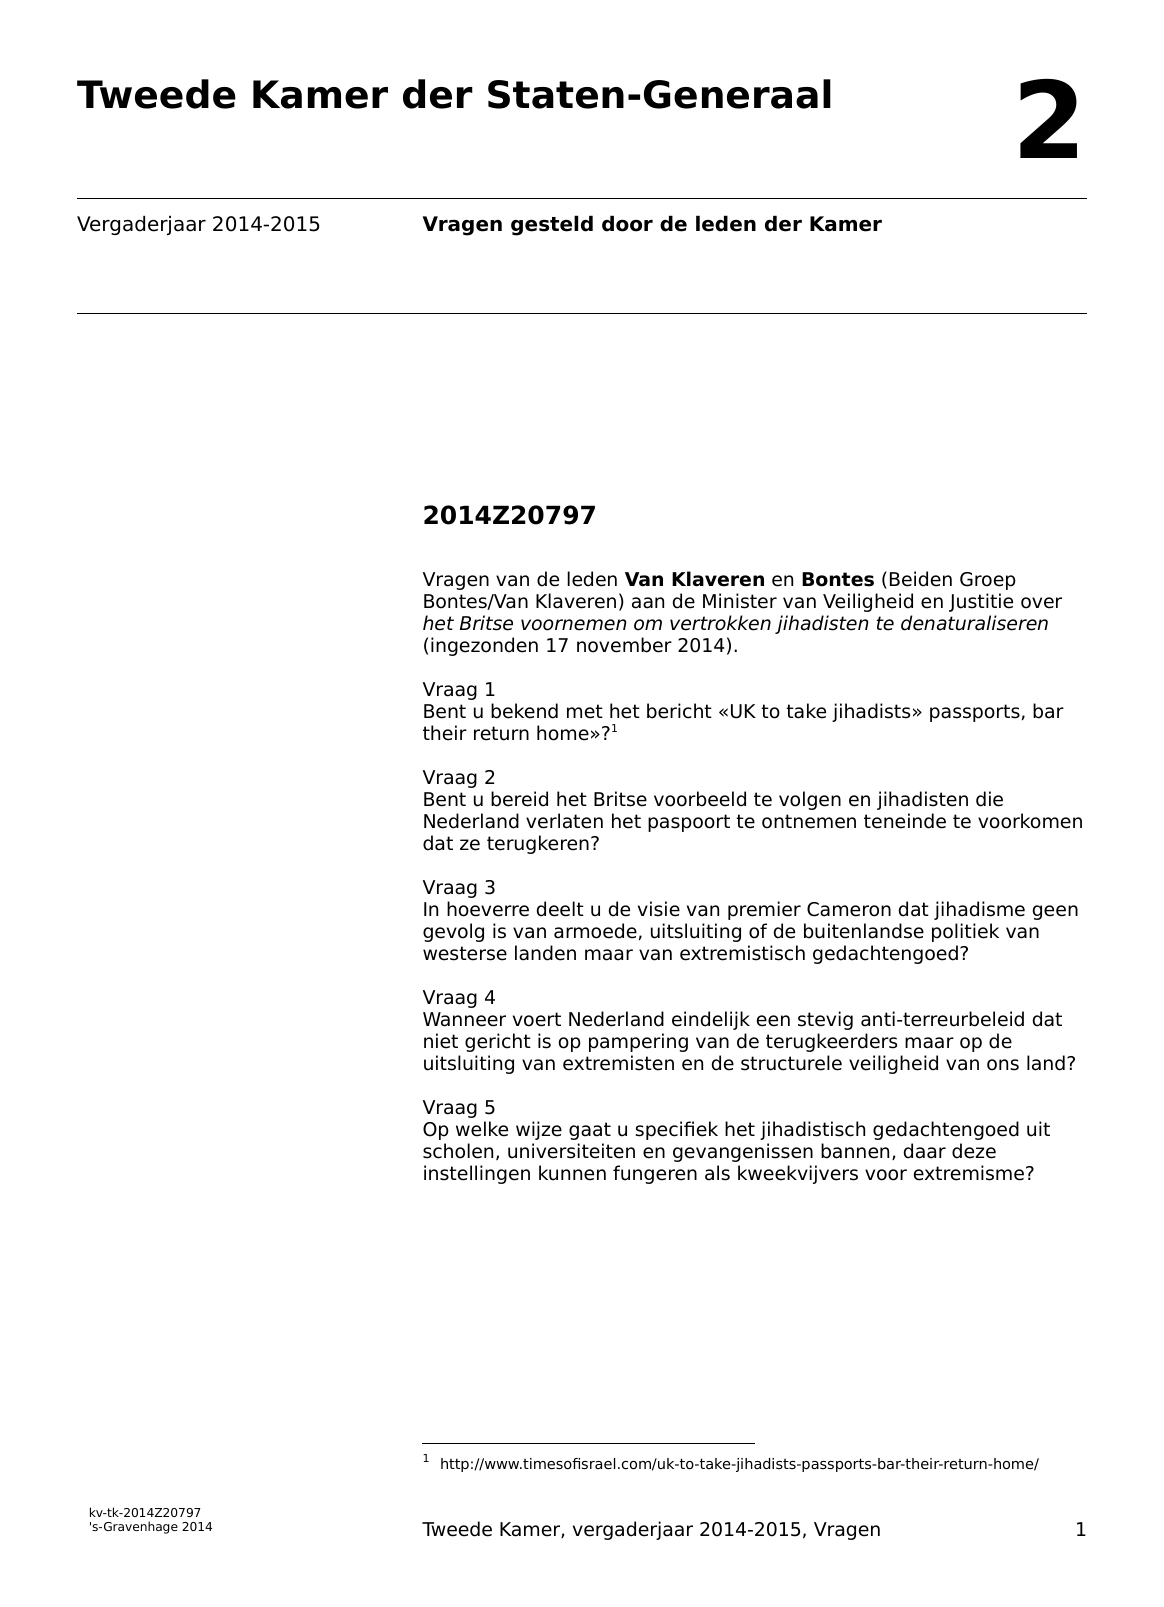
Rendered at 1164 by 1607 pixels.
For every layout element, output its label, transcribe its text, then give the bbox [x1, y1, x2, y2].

table_header 2 [886, 59, 1087, 198]
text http://www.timesofisrael.com/uk-to-take-jihadists-passports-bar-their-return-home/ [422, 1452, 1087, 1474]
text 's-Gravenhage 2014 [88, 1520, 323, 1534]
text Vragen van de leden Van Klaveren en Bontes (Beiden Groep Bontes/Van Klaveren) aan de Minister van Veiligheid en Justitie over het Britse voornemen om vertrokken jihadisten te denaturaliseren (ingezonden 17 november 2014). [422, 569, 1087, 657]
table_cell Vergaderjaar 2014-2015 [77, 199, 422, 313]
text Vraag 4 [422, 987, 1087, 1009]
text kv-tk-2014Z20797 [88, 1506, 323, 1520]
table_cell Vragen gesteld door de leden der Kamer [422, 199, 1087, 313]
table_header Tweede Kamer der Staten-Generaal [77, 59, 886, 198]
text Op welke wijze gaat u specifiek het jihadistisch gedachtengoed uit scholen, universiteiten en gevangenissen bannen, daar deze instellingen kunnen fungeren als kweekvijvers voor extremisme? [422, 1119, 1087, 1185]
text Bent u bereid het Britse voorbeeld te volgen en jihadisten die Nederland verlaten het paspoort te ontnemen teneinde te voorkomen dat ze terugkeren? [422, 789, 1087, 855]
text In hoeverre deelt u de visie van premier Cameron dat jihadisme geen gevolg is van armoede, uitsluiting of de buitenlandse politiek van westerse landen maar van extremistisch gedachtengoed? [422, 899, 1087, 965]
text 2014Z20797 [422, 501, 1087, 531]
text Vraag 3 [422, 877, 1087, 899]
text Vraag 2 [422, 767, 1087, 789]
text Vraag 5 [422, 1097, 1087, 1119]
text Wanneer voert Nederland eindelijk een stevig anti-terreurbeleid dat niet gericht is op pampering van de terugkeerders maar op de uitsluiting van extremisten en de structurele veiligheid van ons land? [422, 1009, 1087, 1075]
text Bent u bekend met het bericht «UK to take jihadists» passports, bar their return home»? [422, 701, 1087, 745]
text Vraag 1 [422, 679, 1087, 701]
